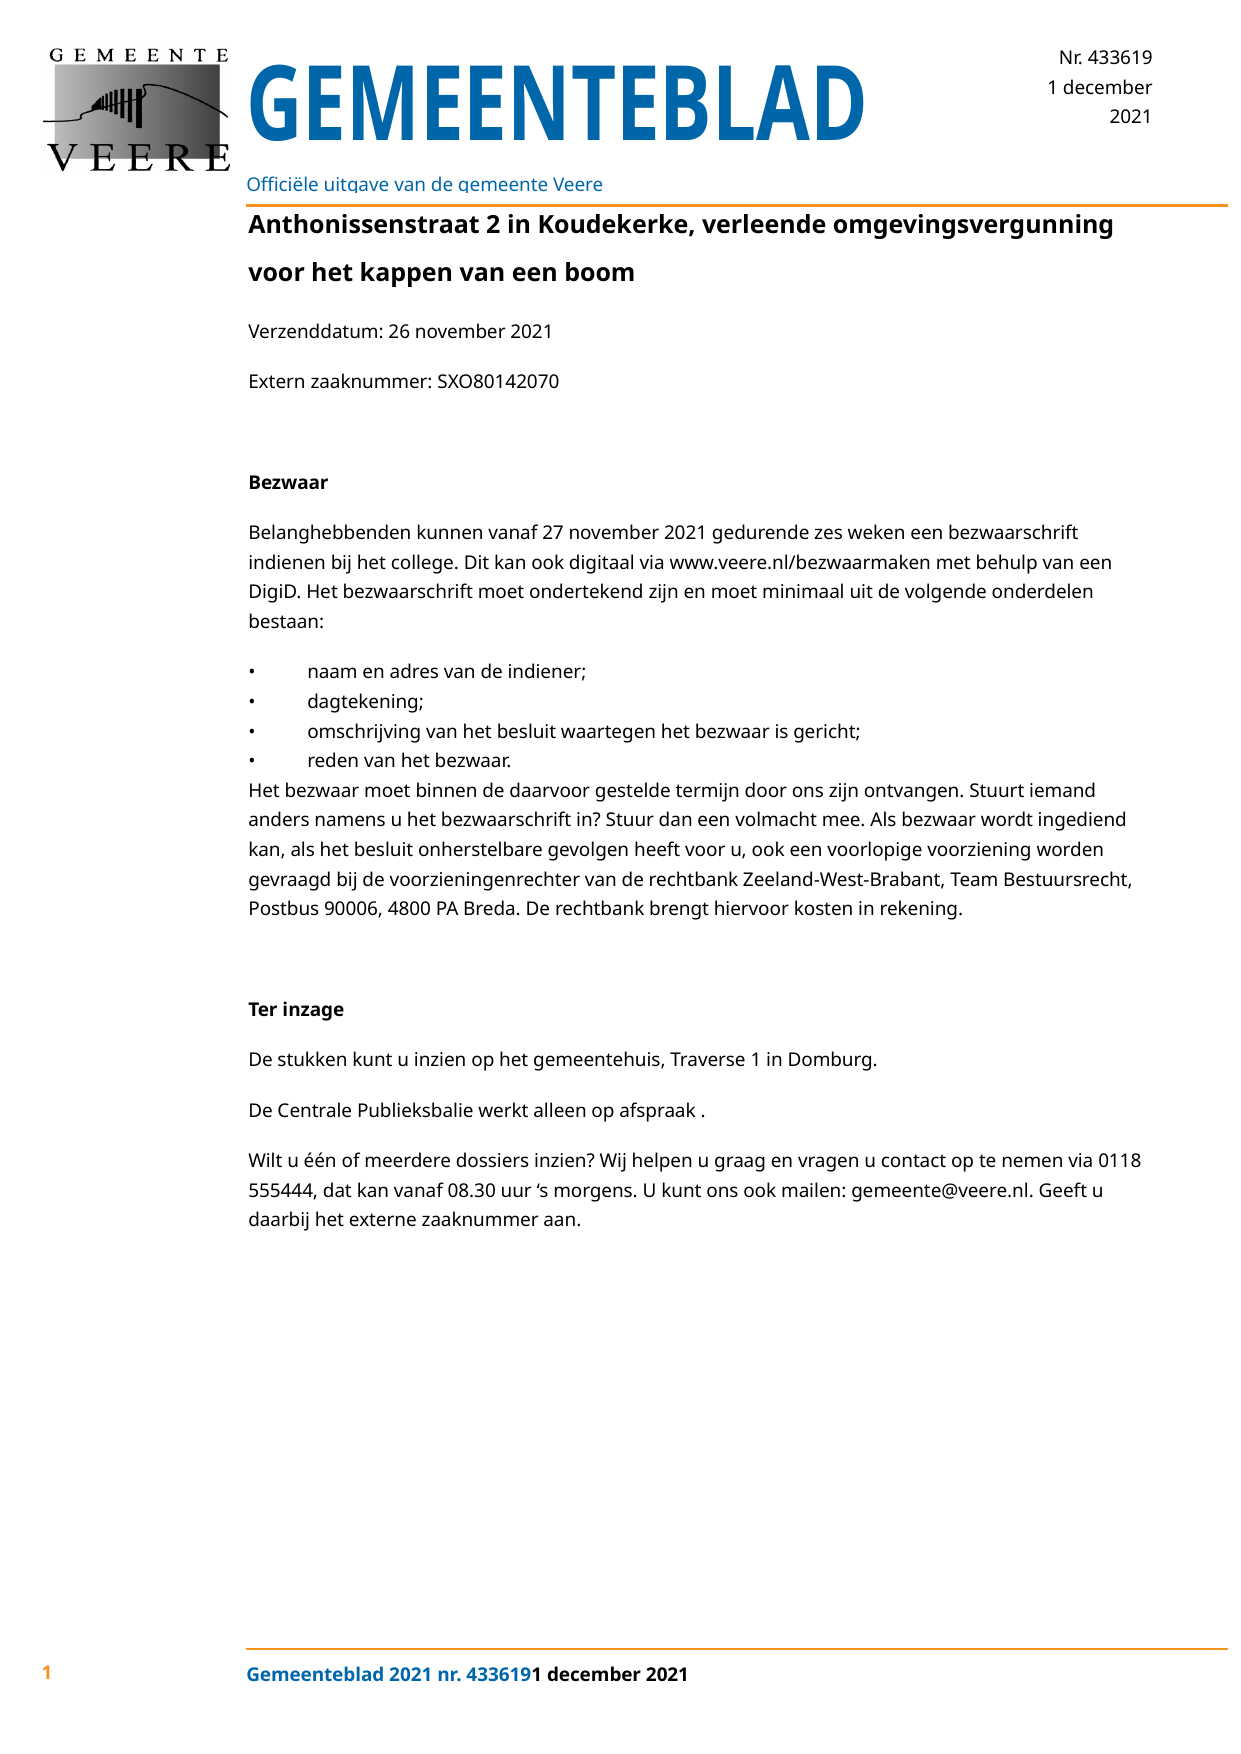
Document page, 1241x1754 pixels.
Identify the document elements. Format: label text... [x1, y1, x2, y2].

picture [41, 47, 231, 172]
list reden van het bezwaar. [248, 747, 1152, 773]
list dagtekening; [248, 688, 1152, 714]
text Het bezwaar moet binnen de daarvoor gestelde termijn door ons zijn ontvangen. Stuurt iemand anders namens u het bezwaarschrift in? Stuur dan een volmacht mee. Als bezwaar wordt ingediend kan, als het besluit onherstelbare gevolgen heeft voor u, ook een voorlopige voorziening worden gevraagd bij de voorzieningenrechter van de rechtbank Zeeland-West-Brabant, Team Bestuursrecht, Postbus 90006, 4800 PA Breda. De rechtbank brengt hiervoor kosten in rekening. [248, 777, 1152, 921]
text De stukken kunt u inzien op het gemeentehuis, Traverse 1 in Domburg. [248, 1047, 1152, 1072]
text Verzenddatum: 26 november 2021 [248, 318, 1152, 344]
text Belanghebbenden kunnen vanaf 27 november 2021 gedurende zes weken een bezwaarschrift indienen bij het college. Dit kan ook digitaal via www.veere.nl/bezwaarmaken met behulp van een DigiD. Het bezwaarschrift moet ondertekend zijn en moet minimaal uit de volgende onderdelen bestaan: [248, 519, 1152, 634]
list omschrijving van het besluit waartegen het bezwaar is gericht; [248, 718, 1152, 744]
text Ter inzage [248, 996, 1152, 1022]
list naam en adres van de indiener; [248, 659, 1152, 684]
text Extern zaaknummer: SXO80142070 [248, 368, 1152, 394]
text Bezwaar [248, 469, 1152, 495]
text Anthonissenstraat 2 in Koudekerke, verleende omgevingsvergunning voor het kappen van een boom [248, 207, 1152, 288]
text Wilt u één of meerdere dossiers inzien? Wij helpen u graag en vragen u contact op te nemen via 0118 555444, dat kan vanaf 08.30 uur ‘s morgens. U kunt ons ook mailen: gemeente@veere.nl. Geeft u daarbij het externe zaaknummer aan. [248, 1147, 1152, 1232]
text De Centrale Publieksbalie werkt alleen op afspraak . [248, 1097, 1152, 1123]
